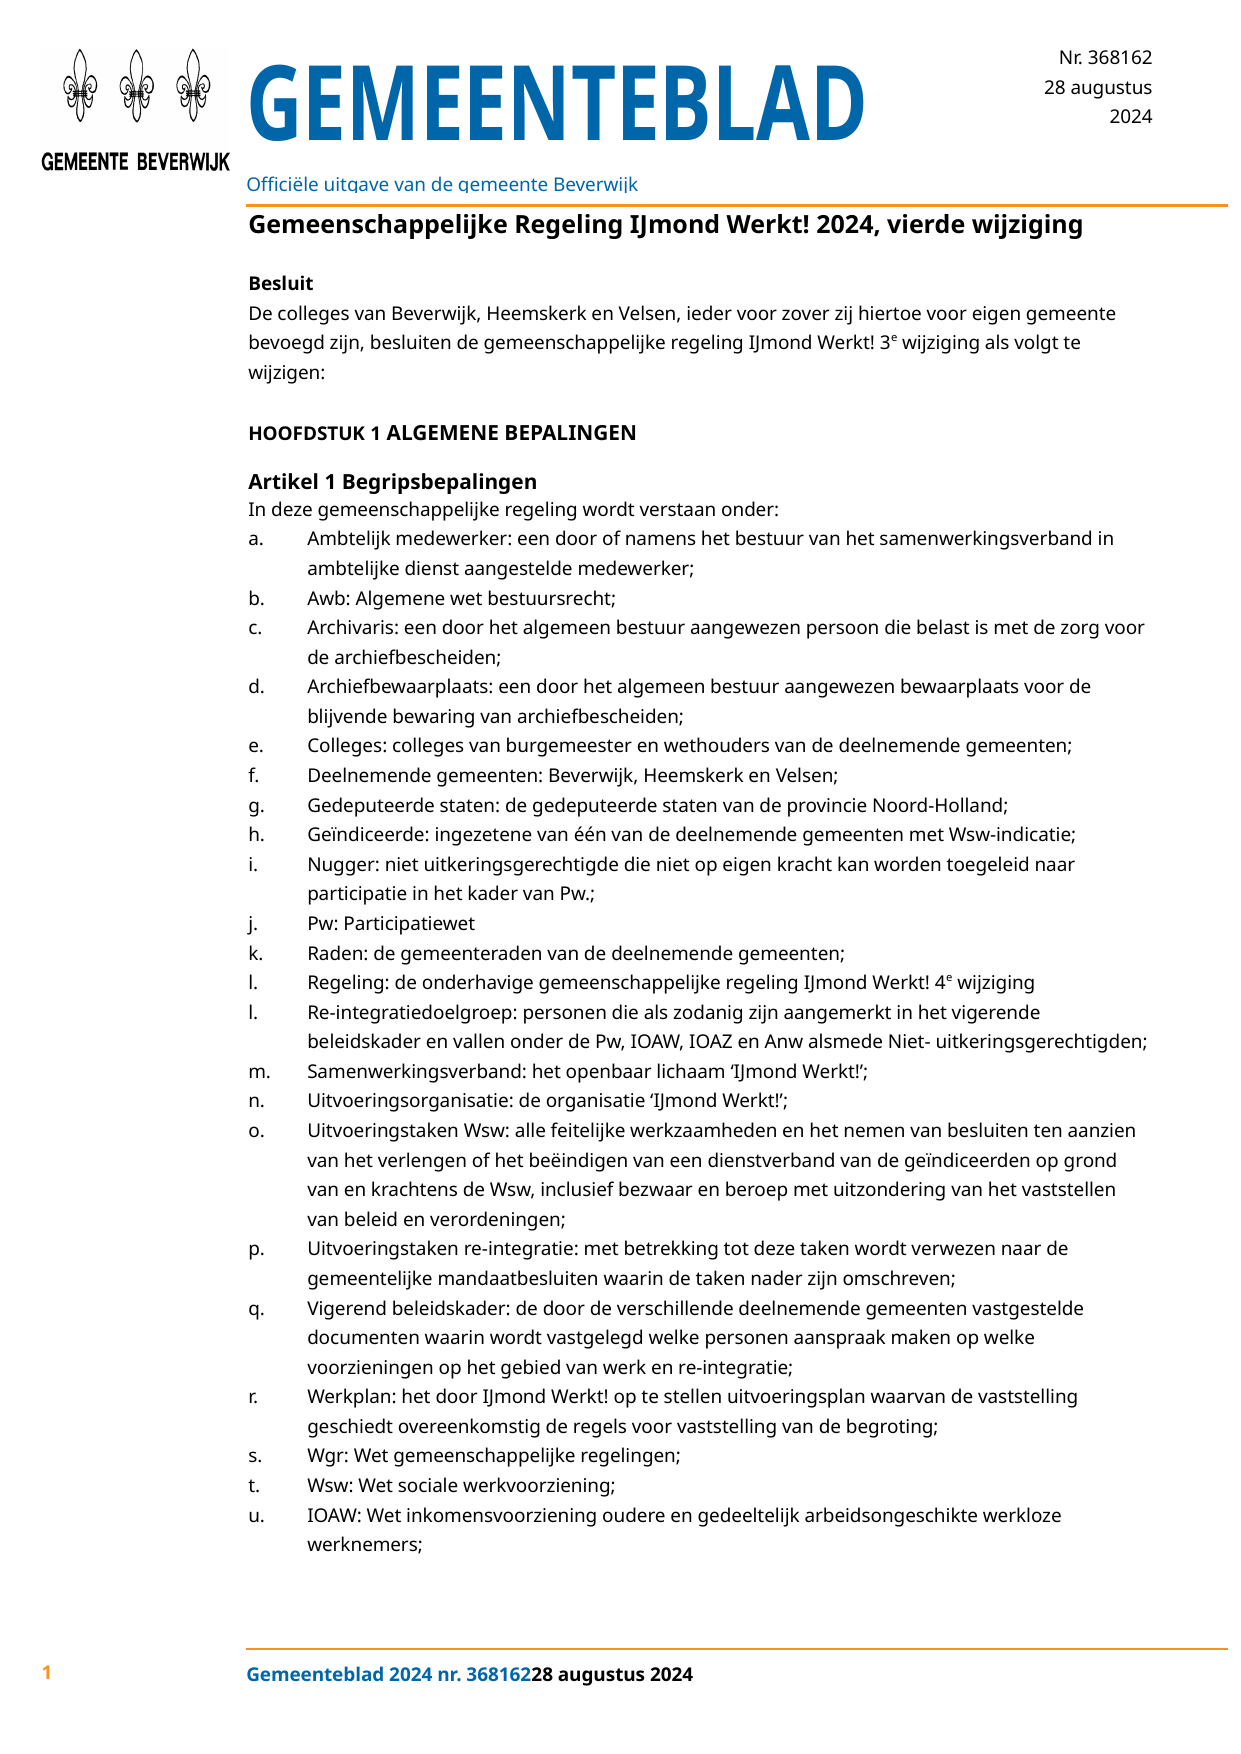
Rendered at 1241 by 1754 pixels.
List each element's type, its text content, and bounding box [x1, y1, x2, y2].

list Wsw: Wet sociale werkvoorziening; [248, 1472, 1152, 1498]
list Uitvoeringstaken Wsw: alle feitelijke werkzaamheden en het nemen van besluiten ten aanzien van het verlengen of het beëindigen van een dienstverband van de geïndiceerden op grond van en krachtens de Wsw, inclusief bezwaar en beroep met uitzondering van het vaststellen van beleid en verordeningen; [248, 1117, 1152, 1232]
list Geïndiceerde: ingezetene van één van de deelnemende gemeenten met Wsw-indicatie; [248, 821, 1152, 847]
list Archiefbewaarplaats: een door het algemeen bestuur aangewezen bewaarplaats voor de blijvende bewaring van archiefbescheiden; [248, 673, 1152, 729]
text Artikel 1 Begripsbepalingen [248, 467, 1152, 496]
list Vigerend beleidskader: de door de verschillende deelnemende gemeenten vastgestelde documenten waarin wordt vastgelegd welke personen aanspraak maken op welke voorzieningen op het gebied van werk en re-integratie; [248, 1295, 1152, 1379]
list IOAW: Wet inkomensvoorziening oudere en gedeeltelijk arbeidsongeschikte werkloze werknemers; [248, 1502, 1152, 1557]
list Gedeputeerde staten: de gedeputeerde staten van de provincie Noord-Holland; [248, 792, 1152, 817]
list Nugger: niet uitkeringsgerechtigde die niet op eigen kracht kan worden toegeleid naar participatie in het kader van Pw.; [248, 851, 1152, 906]
text De colleges van Beverwijk, Heemskerk en Velsen, ieder voor zover zij hiertoe voor eigen gemeente bevoegd zijn, besluiten de gemeenschappelijke regeling IJmond Werkt! 3e wijziging als volgt te wijzigen: [248, 300, 1152, 385]
list Raden: de gemeenteraden van de deelnemende gemeenten; [248, 940, 1152, 965]
list Samenwerkingsverband: het openbaar lichaam ‘IJmond Werkt!’; [248, 1058, 1152, 1084]
list Pw: Participatiewet [248, 910, 1152, 936]
text In deze gemeenschappelijke regeling wordt verstaan onder: [248, 496, 1152, 522]
picture [41, 47, 231, 172]
text Besluit [248, 270, 1152, 296]
list Wgr: Wet gemeenschappelijke regelingen; [248, 1443, 1152, 1468]
list Awb: Algemene wet bestuursrecht; [248, 585, 1152, 610]
list Colleges: colleges van burgemeester en wethouders van de deelnemende gemeenten; [248, 733, 1152, 758]
list Regeling: de onderhavige gemeenschappelijke regeling IJmond Werkt! 4e wijziging [248, 969, 1152, 995]
list Re-integratiedoelgroep: personen die als zodanig zijn aangemerkt in het vigerende beleidskader en vallen onder de Pw, IOAW, IOAZ en Anw alsmede Niet- uitkeringsgerechtigden; [248, 999, 1152, 1054]
list Archivaris: een door het algemeen bestuur aangewezen persoon die belast is met de zorg voor de archiefbescheiden; [248, 614, 1152, 669]
list Uitvoeringstaken re-integratie: met betrekking tot deze taken wordt verwezen naar de gemeentelijke mandaatbesluiten waarin de taken nader zijn omschreven; [248, 1236, 1152, 1291]
text HOOFDSTUK 1 ALGEMENE BEPALINGEN [248, 418, 1152, 447]
list Werkplan: het door IJmond Werkt! op te stellen uitvoeringsplan waarvan de vaststelling geschiedt overeenkomstig de regels voor vaststelling van de begroting; [248, 1383, 1152, 1439]
list Deelnemende gemeenten: Beverwijk, Heemskerk en Velsen; [248, 762, 1152, 788]
text Gemeenschappelijke Regeling IJmond Werkt! 2024, vierde wijziging [248, 207, 1152, 241]
list Ambtelijk medewerker: een door of namens het bestuur van het samenwerkingsverband in ambtelijke dienst aangestelde medewerker; [248, 526, 1152, 581]
list Uitvoeringsorganisatie: de organisatie ‘IJmond Werkt!’; [248, 1088, 1152, 1113]
